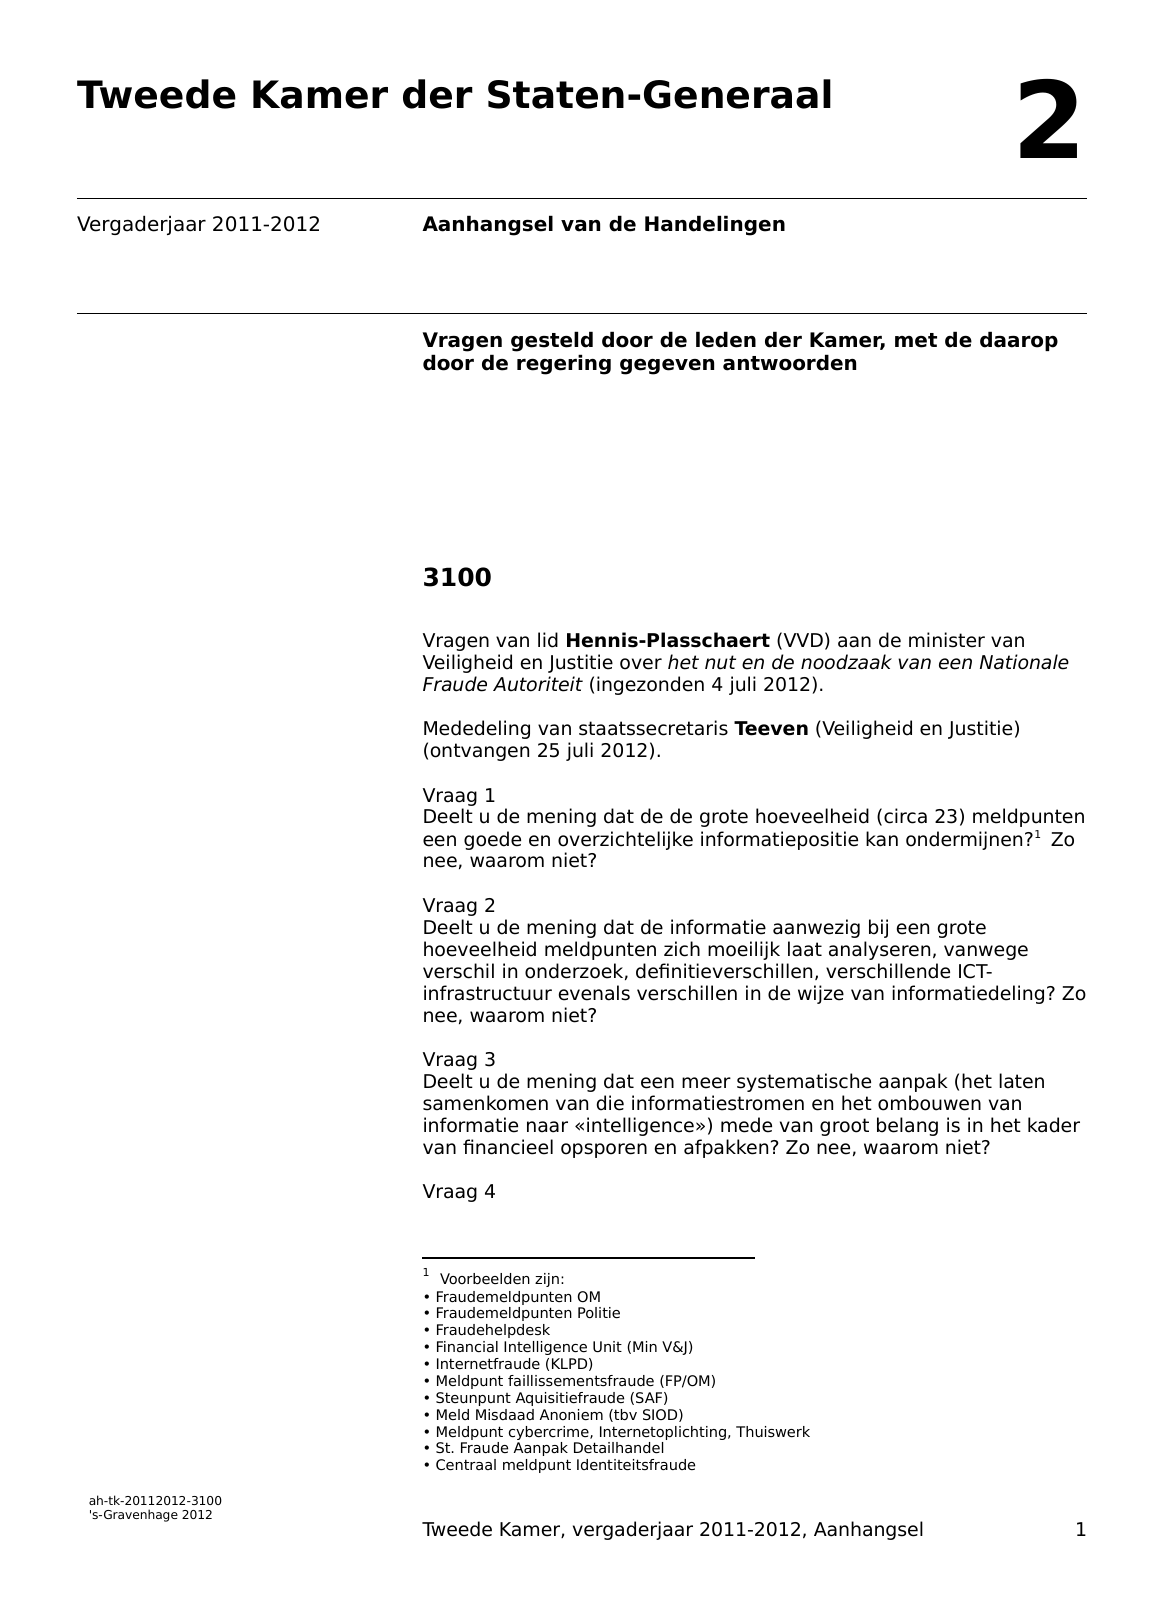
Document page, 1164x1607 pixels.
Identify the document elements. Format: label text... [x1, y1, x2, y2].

text • St. Fraude Aanpak Detailhandel [422, 1441, 1087, 1457]
text • Fraudehelpdesk [422, 1322, 1087, 1339]
text Vraag 4 [422, 1181, 1087, 1203]
text • Centraal meldpunt Identiteitsfraude [422, 1457, 1087, 1474]
table_cell Aanhangsel van de Handelingen [422, 199, 1087, 313]
text Vraag 1 [422, 784, 1087, 806]
table_cell [77, 314, 422, 375]
table_header Tweede Kamer der Staten-Generaal [77, 59, 886, 198]
text • Steunpunt Aquisitiefraude (SAF) [422, 1390, 1087, 1407]
text Vragen van lid Hennis-Plasschaert (VVD) aan de minister van Veiligheid en Justitie over het nut en de noodzaak van een Nationale Fraude Autoriteit (ingezonden 4 juli 2012). [422, 630, 1087, 696]
text Vraag 2 [422, 894, 1087, 917]
text • Financial Intelligence Unit (Min V&J) [422, 1339, 1087, 1356]
text Voorbeelden zijn: [422, 1267, 1087, 1289]
text ah-tk-20112012-3100 [88, 1494, 323, 1508]
text • Meldpunt faillissementsfraude (FP/OM) [422, 1373, 1087, 1390]
text Vraag 3 [422, 1049, 1087, 1071]
text • Internetfraude (KLPD) [422, 1356, 1087, 1373]
text • Fraudemeldpunten OM [422, 1289, 1087, 1306]
table_header 2 [886, 59, 1087, 198]
text • Meldpunt cybercrime, Internetoplichting, Thuiswerk [422, 1424, 1087, 1441]
text • Fraudemeldpunten Politie [422, 1306, 1087, 1322]
text Deelt u de mening dat een meer systematische aanpak (het laten samenkomen van die informatiestromen en het ombouwen van informatie naar «intelligence») mede van groot belang is in het kader van financieel opsporen en afpakken? Zo nee, waarom niet? [422, 1071, 1087, 1158]
text Deelt u de mening dat de de grote hoeveelheid (circa 23) meldpunten een goede en overzichtelijke informatiepositie kan ondermijnen? Zo nee, waarom niet? [422, 806, 1087, 872]
text Deelt u de mening dat de informatie aanwezig bij een grote hoeveelheid meldpunten zich moeilijk laat analyseren, vanwege verschil in onderzoek, definitieverschillen, verschillende ICT-infrastructuur evenals verschillen in de wijze van informatiedeling? Zo nee, waarom niet? [422, 917, 1087, 1026]
table_cell Vragen gesteld door de leden der Kamer, met de daarop door de regering gegeven antwoorden [422, 314, 1087, 375]
text 's-Gravenhage 2012 [88, 1508, 323, 1522]
text • Meld Misdaad Anoniem (tbv SIOD) [422, 1407, 1087, 1424]
table_cell Vergaderjaar 2011-2012 [77, 199, 422, 313]
text 3100 [422, 563, 1087, 592]
text Mededeling van staatssecretaris Teeven (Veiligheid en Justitie) (ontvangen 25 juli 2012). [422, 718, 1087, 762]
